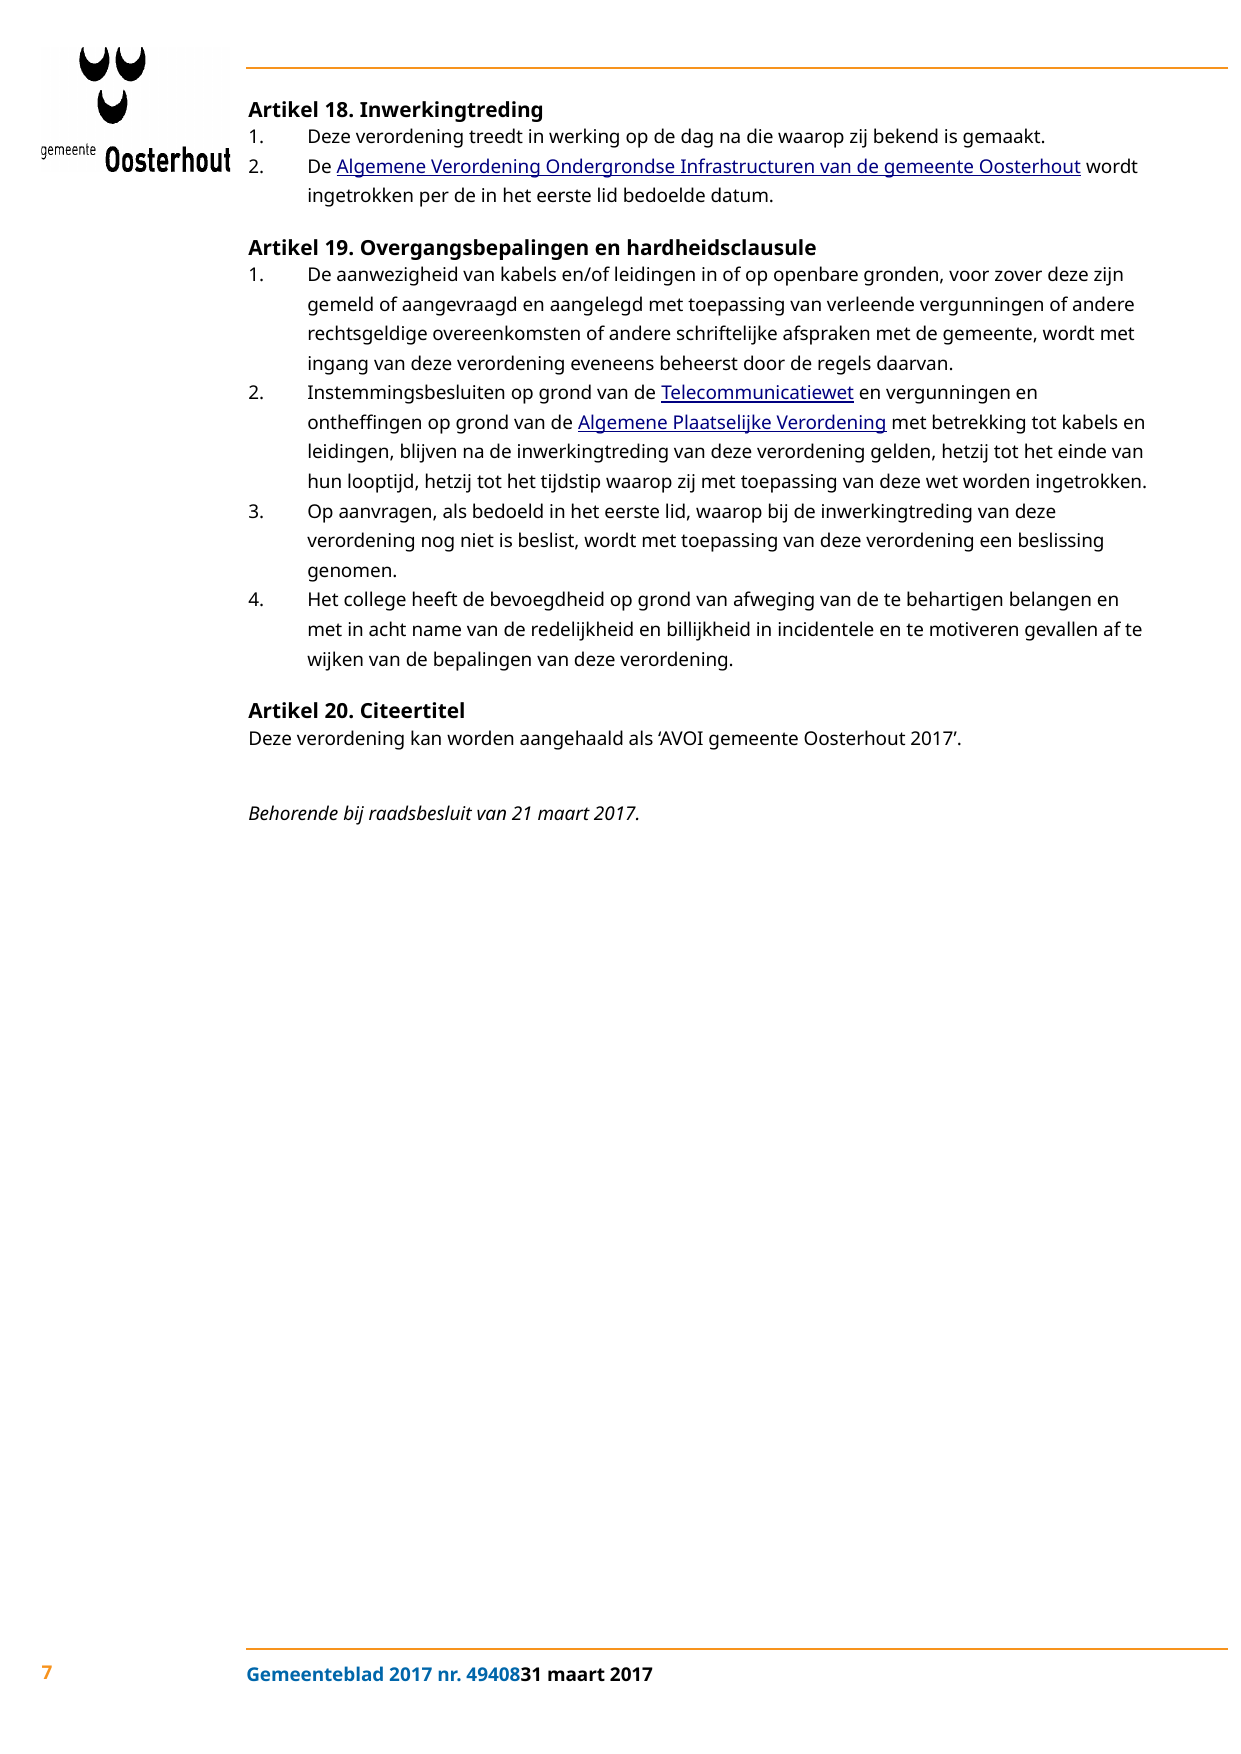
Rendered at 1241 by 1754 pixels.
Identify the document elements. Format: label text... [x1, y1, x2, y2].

list Op aanvragen, als bedoeld in het eerste lid, waarop bij de inwerkingtreding van deze verordening nog niet is beslist, wordt met toepassing van deze verordening een beslissing genomen. [248, 498, 1152, 583]
list Deze verordening treedt in werking op de dag na die waarop zij bekend is gemaakt. [248, 123, 1152, 149]
list Instemmingsbesluiten op grond van de Telecommunicatiewet en vergunningen en ontheffingen op grond van de Algemene Plaatselijke Verordening met betrekking tot kabels en leidingen, blijven na de inwerkingtreding van deze verordening gelden, hetzij tot het einde van hun looptijd, hetzij tot het tijdstip waarop zij met toepassing van deze wet worden ingetrokken. [248, 379, 1152, 494]
list De Algemene Verordening Ondergrondse Infrastructuren van de gemeente Oosterhout wordt ingetrokken per de in het eerste lid bedoelde datum. [248, 153, 1152, 208]
text Behorende bij raadsbesluit van 21 maart 2017. [248, 800, 1152, 826]
text Artikel 20. Citeertitel [248, 696, 1152, 725]
text Artikel 18. Inwerkingtreding [248, 95, 1152, 123]
list De aanwezigheid van kabels en/of leidingen in of op openbare gronden, voor zover deze zijn gemeld of aangevraagd en aangelegd met toepassing van verleende vergunningen of andere rechtsgeldige overeenkomsten of andere schriftelijke afspraken met de gemeente, wordt met ingang van deze verordening eveneens beheerst door de regels daarvan. [248, 261, 1152, 376]
list Het college heeft de bevoegdheid op grond van afweging van de te behartigen belangen en met in acht name van de redelijkheid en billijkheid in incidentele en te motiveren gevallen af te wijken van de bepalingen van deze verordening. [248, 587, 1152, 672]
text Artikel 19. Overgangsbepalingen en hardheidsclausule [248, 233, 1152, 261]
picture [41, 47, 231, 172]
text Deze verordening kan worden aangehaald als ‘AVOI gemeente Oosterhout 2017’. [248, 725, 1152, 750]
